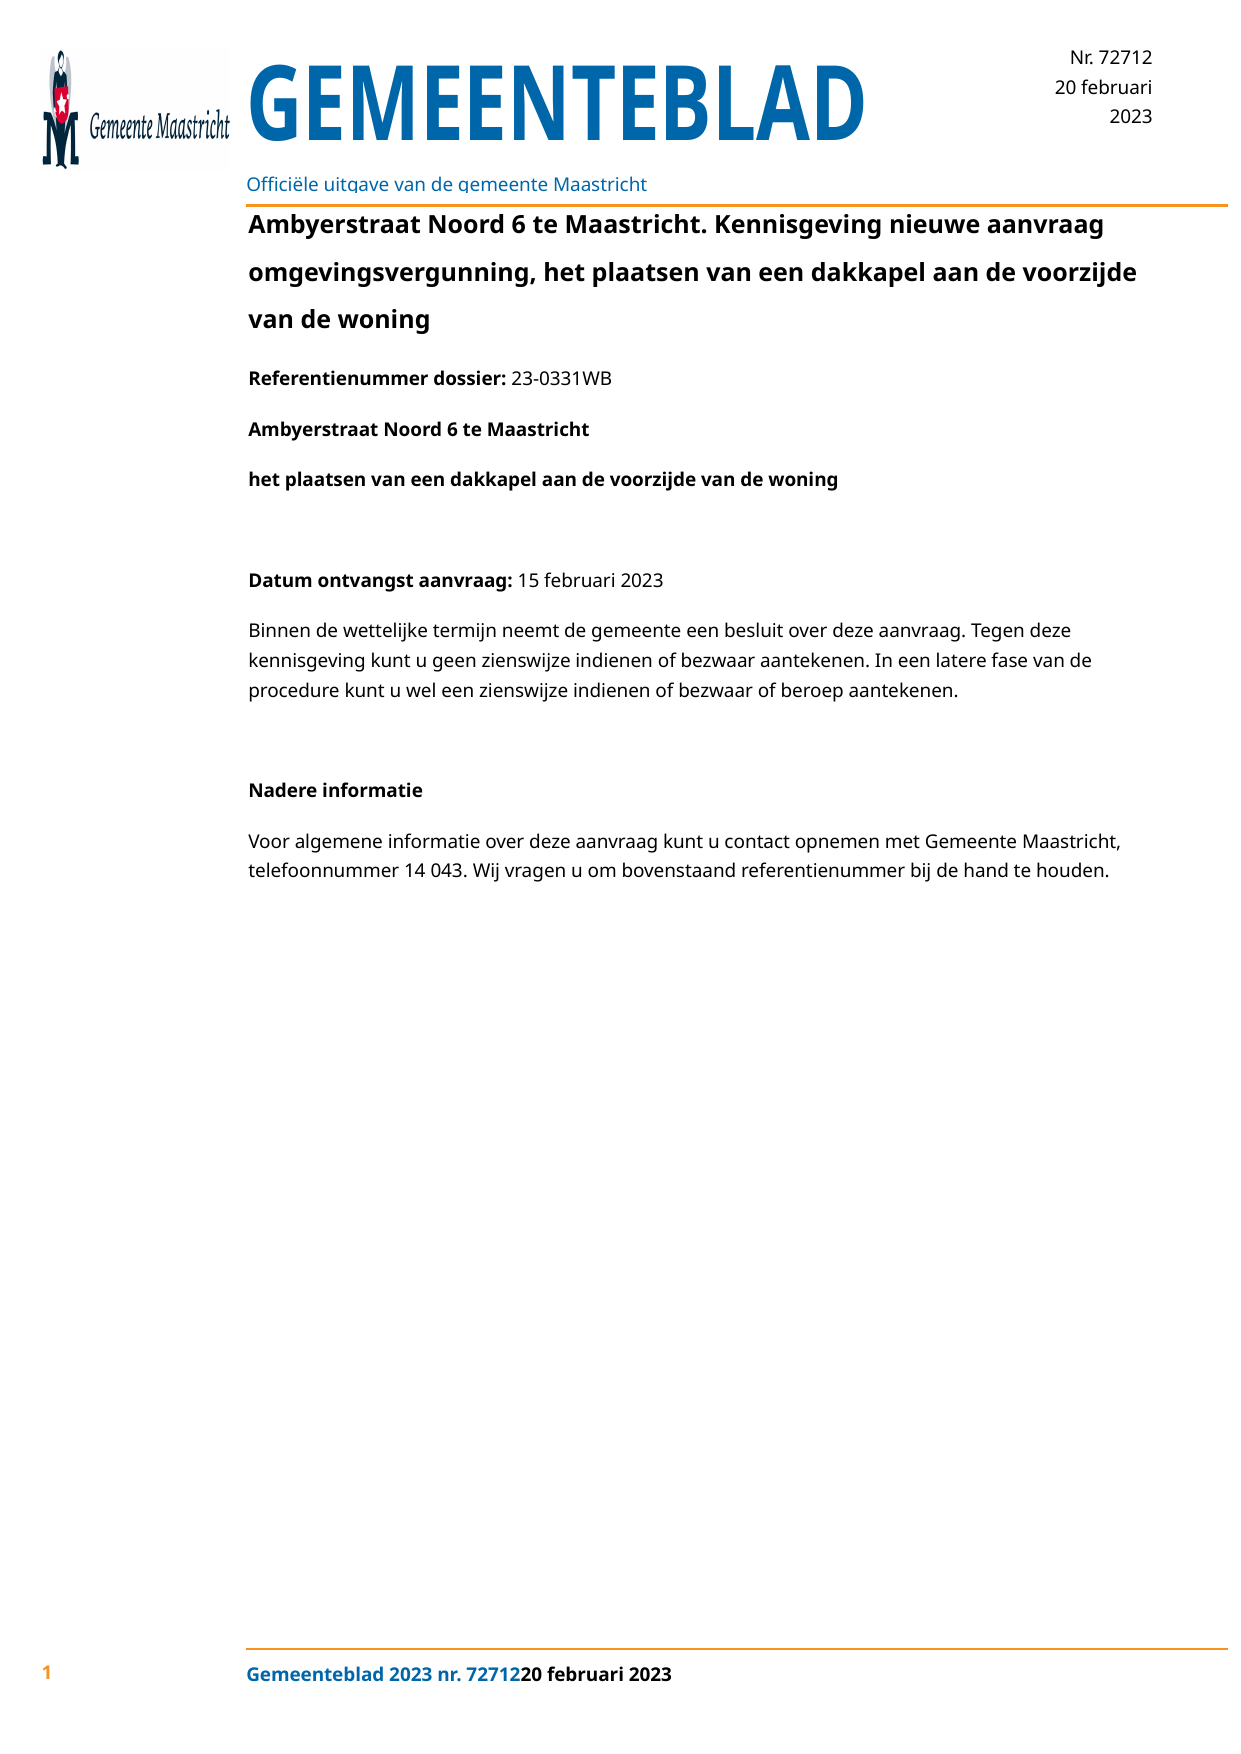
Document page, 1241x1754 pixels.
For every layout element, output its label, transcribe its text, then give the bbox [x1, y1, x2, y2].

text Nadere informatie [248, 778, 1152, 803]
text Ambyerstraat Noord 6 te Maastricht [248, 416, 1152, 442]
text Binnen de wettelijke termijn neemt de gemeente een besluit over deze aanvraag. Tegen deze kennisgeving kunt u geen zienswijze indienen of bezwaar aantekenen. In een latere fase van de procedure kunt u wel een zienswijze indienen of bezwaar of beroep aantekenen. [248, 618, 1152, 702]
text Referentienummer dossier: 23-0331WB [248, 366, 1152, 391]
text Datum ontvangst aanvraag: 15 februari 2023 [248, 567, 1152, 593]
text Voor algemene informatie over deze aanvraag kunt u contact opnemen met Gemeente Maastricht, telefoonnummer 14 043. Wij vragen u om bovenstaand referentienummer bij de hand te houden. [248, 828, 1152, 883]
text Ambyerstraat Noord 6 te Maastricht. Kennisgeving nieuwe aanvraag omgevingsvergunning, het plaatsen van een dakkapel aan de voorzijde van de woning [248, 207, 1152, 336]
text het plaatsen van een dakkapel aan de voorzijde van de woning [248, 466, 1152, 492]
picture [41, 47, 231, 172]
